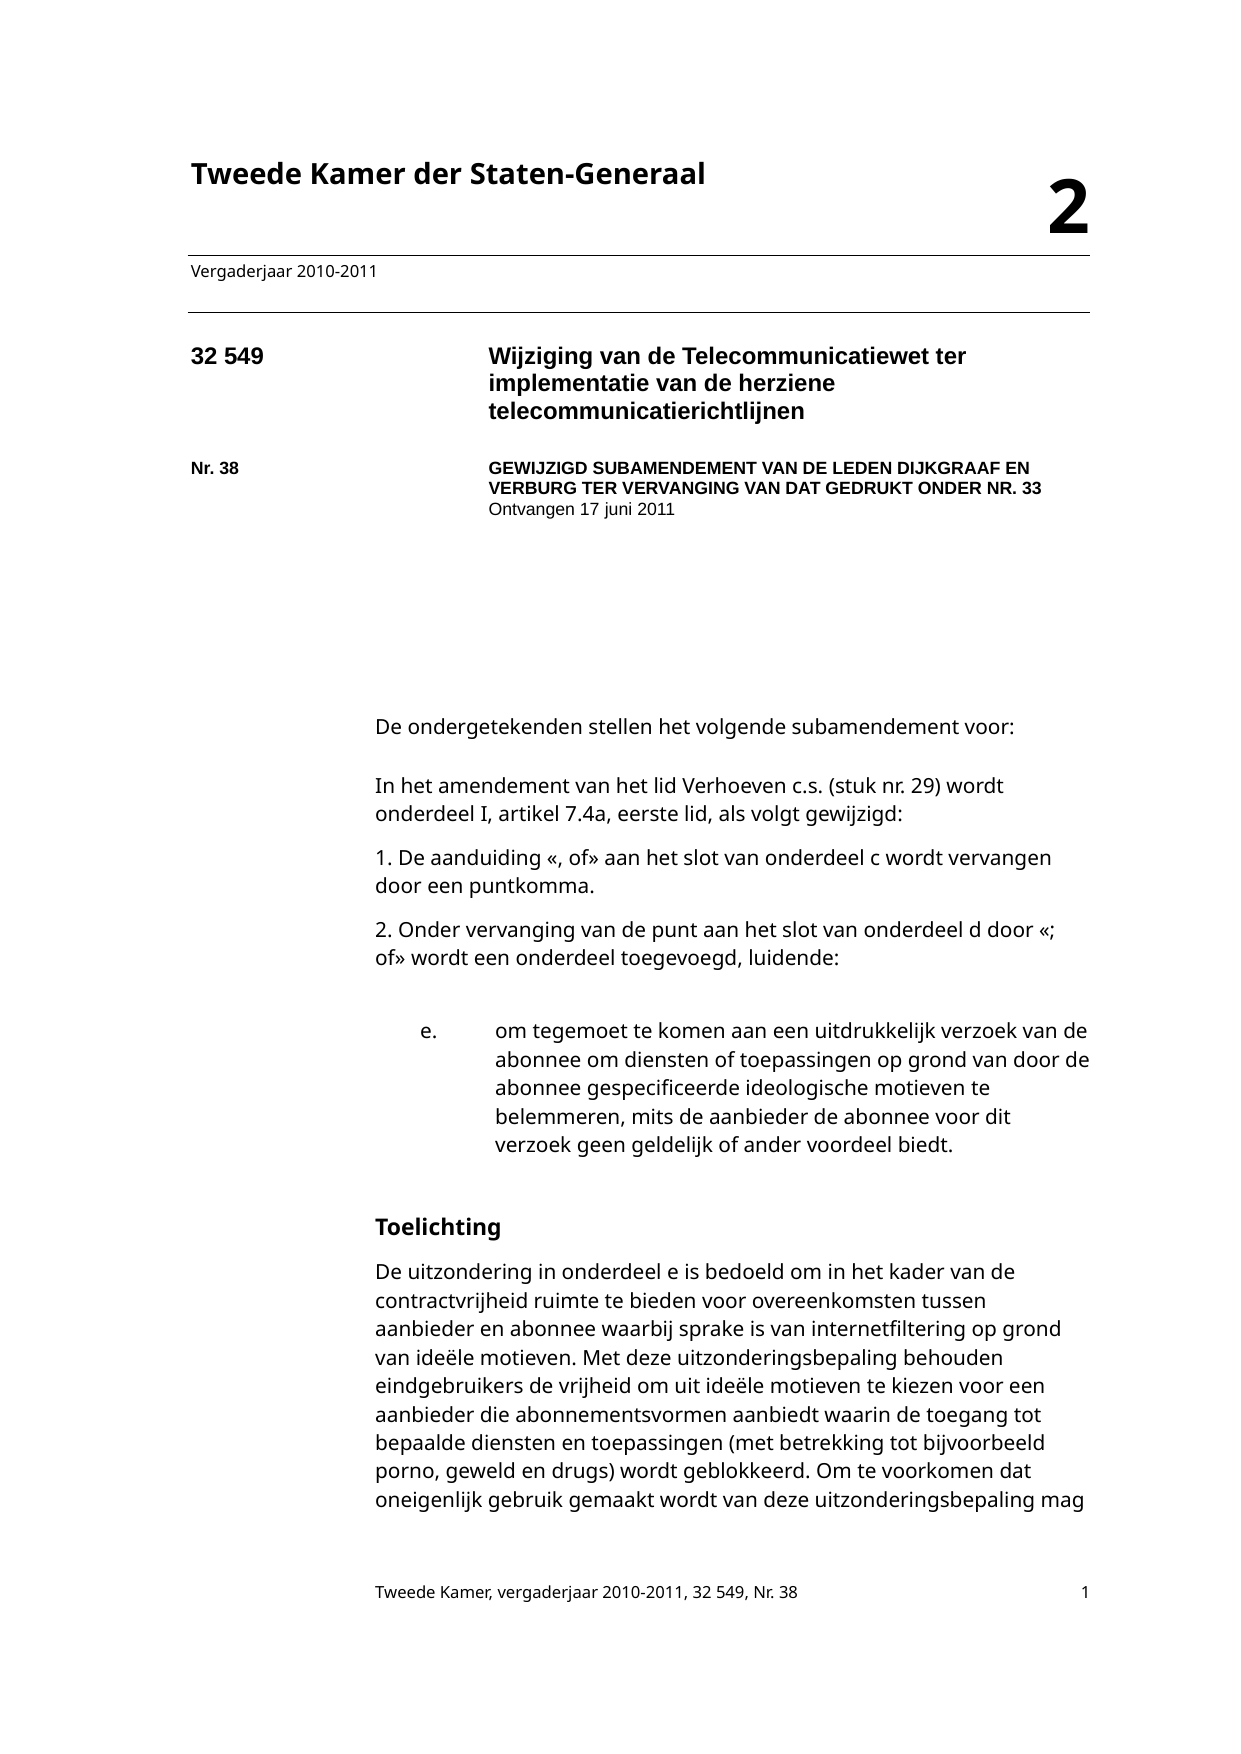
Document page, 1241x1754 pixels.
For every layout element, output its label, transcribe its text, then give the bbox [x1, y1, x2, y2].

table_cell Wijziging van de Telecommunicatiewet ter implementatie van de herziene telecommunicatierichtlijnen [485, 339, 1090, 454]
text In het amendement van het lid Verhoeven c.s. (stuk nr. 29) wordt onderdeel I, artikel 7.4a, eerste lid, als volgt gewijzigd: [375, 771, 1090, 828]
text De ondergetekenden stellen het volgende subamendement voor: [375, 712, 1090, 741]
table_cell [188, 313, 485, 339]
table_header Tweede Kamer der Staten-Generaal [188, 150, 909, 255]
text De uitzondering in onderdeel e is bedoeld om in het kader van de contractvrijheid ruimte te bieden voor overeenkomsten tussen aanbieder en abonnee waarbij sprake is van internetfiltering op grond van ideële motieven. Met deze uitzonderingsbepaling behouden eindgebruikers de vrijheid om uit ideële motieven te kiezen voor een aanbieder die abonnementsvormen aanbiedt waarin de toegang tot bepaalde diensten en toepassingen (met betrekking tot bijvoorbeeld porno, geweld en drugs) wordt geblokkeerd. Om te voorkomen dat oneigenlijk gebruik gemaakt wordt van deze uitzonderingsbepaling mag [375, 1257, 1090, 1513]
table_cell Vergaderjaar 2010-2011 [188, 256, 485, 312]
table_cell GEWIJZIGD SUBAMENDEMENT VAN DE LEDEN DIJKGRAAF EN VERBURG TER VERVANGING VAN DAT GEDRUKT ONDER NR. 33 Ontvangen 17 juni 2011 [485, 455, 1090, 594]
table_cell [485, 256, 1090, 312]
table_header 2 [910, 150, 1090, 255]
table_cell [485, 313, 1090, 339]
subtitle Toelichting [375, 1211, 1090, 1242]
table_cell Nr. 38 [188, 455, 485, 594]
list om tegemoet te komen aan een uitdrukkelijk verzoek van de abonnee om diensten of toepassingen op grond van door de abonnee gespecificeerde ideologische motieven te belemmeren, mits de aanbieder de abonnee voor dit verzoek geen geldelijk of ander voordeel biedt. [420, 1017, 1090, 1159]
text 2. Onder vervanging van de punt aan het slot van onderdeel d door «; of» wordt een onderdeel toegevoegd, luidende: [375, 915, 1090, 972]
table_cell 32 549 [188, 339, 485, 454]
text 1. De aanduiding «, of» aan het slot van onderdeel c wordt vervangen door een puntkomma. [375, 843, 1090, 900]
